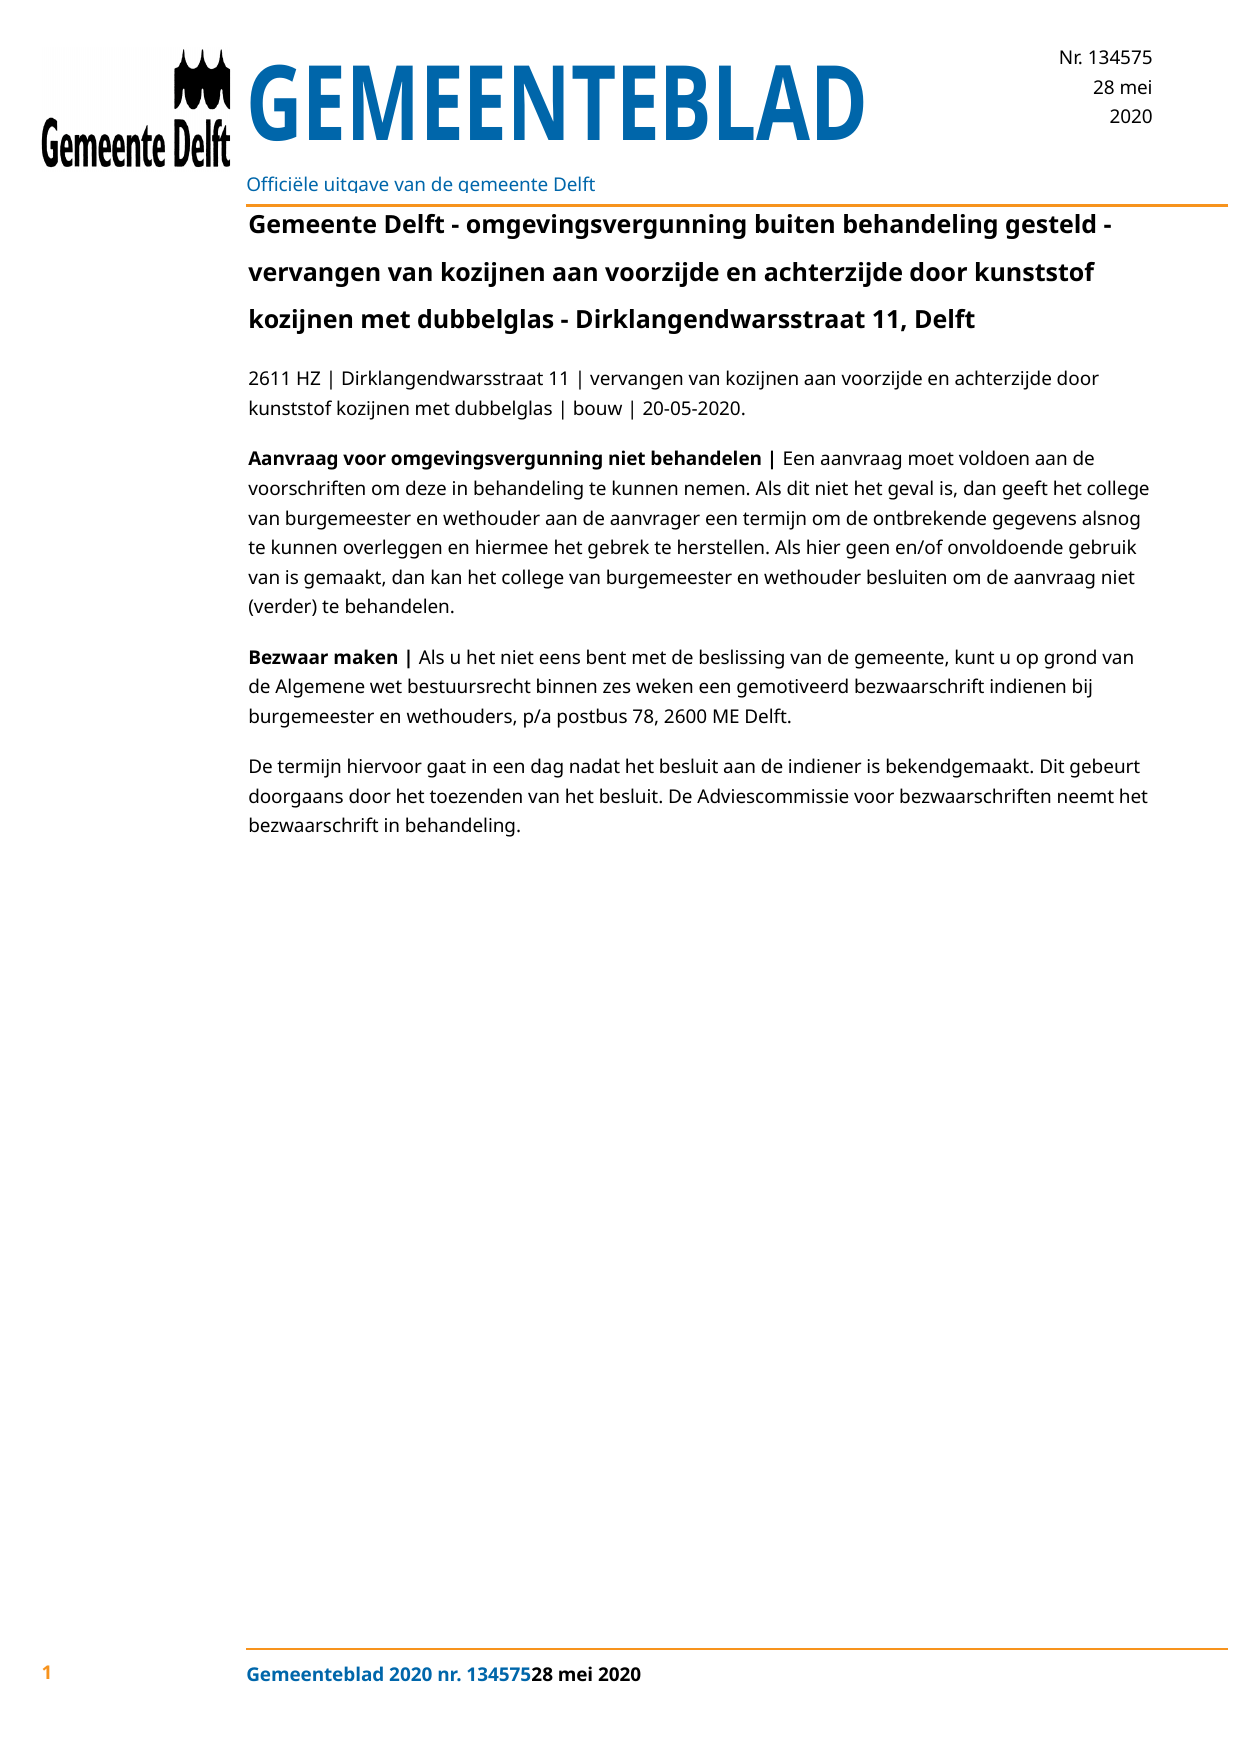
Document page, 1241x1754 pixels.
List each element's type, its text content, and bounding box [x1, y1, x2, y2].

text 2611 HZ | Dirklangendwarsstraat 11 | vervangen van kozijnen aan voorzijde en achterzijde door kunststof kozijnen met dubbelglas | bouw | 20-05-2020. [248, 366, 1152, 421]
text Bezwaar maken | Als u het niet eens bent met de beslissing van de gemeente, kunt u op grond van de Algemene wet bestuursrecht binnen zes weken een gemotiveerd bezwaarschrift indienen bij burgemeester en wethouders, p/a postbus 78, 2600 ME Delft. [248, 644, 1152, 729]
picture [41, 47, 231, 172]
text De termijn hiervoor gaat in een dag nadat het besluit aan de indiener is bekendgemaakt. Dit gebeurt doorgaans door het toezenden van het besluit. De Adviescommissie voor bezwaarschriften neemt het bezwaarschrift in behandeling. [248, 753, 1152, 838]
text Aanvraag voor omgevingsvergunning niet behandelen | Een aanvraag moet voldoen aan de voorschriften om deze in behandeling te kunnen nemen. Als dit niet het geval is, dan geeft het college van burgemeester en wethouder aan de aanvrager een termijn om de ontbrekende gegevens alsnog te kunnen overleggen en hiermee het gebrek te herstellen. Als hier geen en/of onvoldoende gebruik van is gemaakt, dan kan het college van burgemeester en wethouder besluiten om de aanvraag niet (verder) te behandelen. [248, 446, 1152, 619]
text Gemeente Delft - omgevingsvergunning buiten behandeling gesteld - vervangen van kozijnen aan voorzijde en achterzijde door kunststof kozijnen met dubbelglas - Dirklangendwarsstraat 11, Delft [248, 207, 1152, 336]
